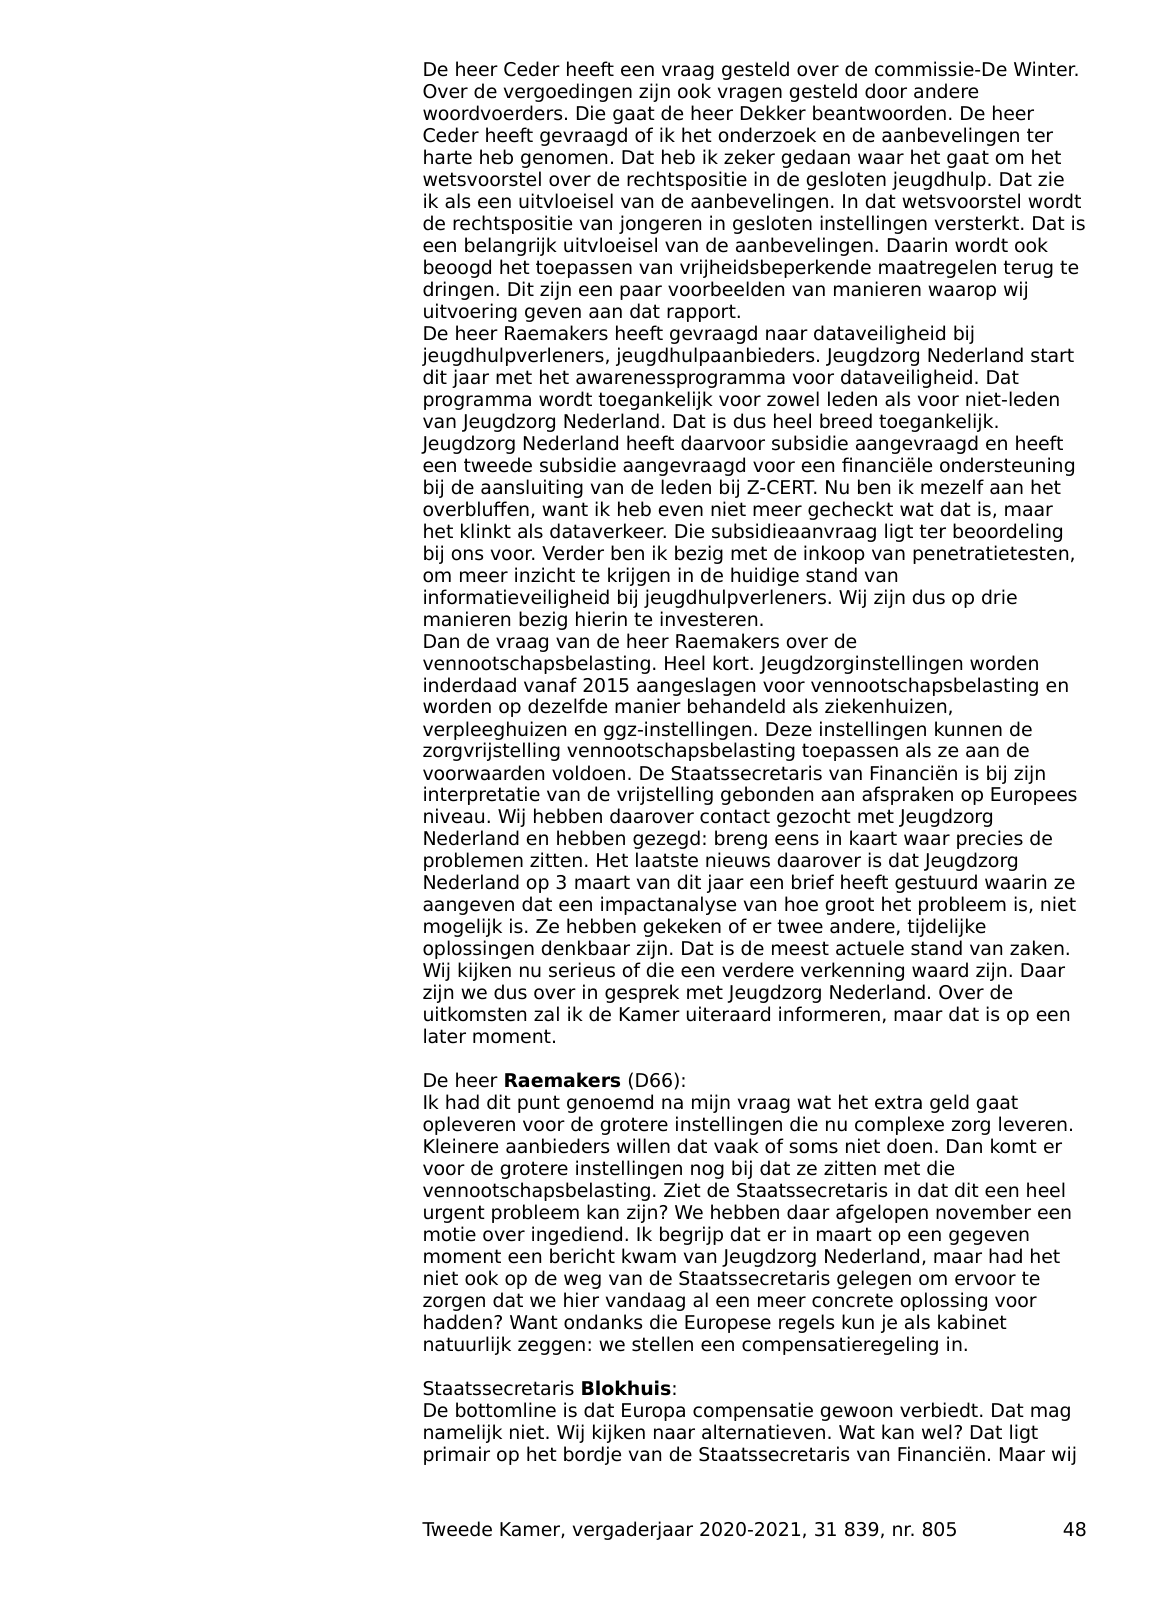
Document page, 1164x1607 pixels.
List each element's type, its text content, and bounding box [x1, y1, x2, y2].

text Staatssecretaris Blokhuis: [422, 1378, 1087, 1400]
text De heer Raemakers (D66): [422, 1070, 1087, 1092]
text De heer Ceder heeft een vraag gesteld over de commissie-De Winter. Over de vergoedingen zijn ook vragen gesteld door andere woordvoerders. Die gaat de heer Dekker beantwoorden. De heer Ceder heeft gevraagd of ik het onderzoek en de aanbevelingen ter harte heb genomen. Dat heb ik zeker gedaan waar het gaat om het wetsvoorstel over de rechtspositie in de gesloten jeugdhulp. Dat zie ik als een uitvloeisel van de aanbevelingen. In dat wetsvoorstel wordt de rechtspositie van jongeren in gesloten instellingen versterkt. Dat is een belangrijk uitvloeisel van de aanbevelingen. Daarin wordt ook beoogd het toepassen van vrijheidsbeperkende maatregelen terug te dringen. Dit zijn een paar voorbeelden van manieren waarop wij uitvoering geven aan dat rapport. [422, 59, 1087, 323]
text Ik had dit punt genoemd na mijn vraag wat het extra geld gaat opleveren voor de grotere instellingen die nu complexe zorg leveren. Kleinere aanbieders willen dat vaak of soms niet doen. Dan komt er voor de grotere instellingen nog bij dat ze zitten met die vennootschapsbelasting. Ziet de Staatssecretaris in dat dit een heel urgent probleem kan zijn? We hebben daar afgelopen november een motie over ingediend. Ik begrijp dat er in maart op een gegeven moment een bericht kwam van Jeugdzorg Nederland, maar had het niet ook op de weg van de Staatssecretaris gelegen om ervoor te zorgen dat we hier vandaag al een meer concrete oplossing voor hadden? Want ondanks die Europese regels kun je als kabinet natuurlijk zeggen: we stellen een compensatieregeling in. [422, 1092, 1087, 1356]
text De heer Raemakers heeft gevraagd naar dataveiligheid bij jeugdhulpverleners, jeugdhulpaanbieders. Jeugdzorg Nederland start dit jaar met het awarenessprogramma voor dataveiligheid. Dat programma wordt toegankelijk voor zowel leden als voor niet-leden van Jeugdzorg Nederland. Dat is dus heel breed toegankelijk. Jeugdzorg Nederland heeft daarvoor subsidie aangevraagd en heeft een tweede subsidie aangevraagd voor een financiële ondersteuning bij de aansluiting van de leden bij Z-CERT. Nu ben ik mezelf aan het overbluffen, want ik heb even niet meer gecheckt wat dat is, maar het klinkt als dataverkeer. Die subsidieaanvraag ligt ter beoordeling bij ons voor. Verder ben ik bezig met de inkoop van penetratietesten, om meer inzicht te krijgen in de huidige stand van informatieveiligheid bij jeugdhulpverleners. Wij zijn dus op drie manieren bezig hierin te investeren. [422, 323, 1087, 631]
text De bottomline is dat Europa compensatie gewoon verbiedt. Dat mag namelijk niet. Wij kijken naar alternatieven. Wat kan wel? Dat ligt primair op het bordje van de Staatssecretaris van Financiën. Maar wij [422, 1400, 1087, 1466]
text Dan de vraag van de heer Raemakers over de vennootschapsbelasting. Heel kort. Jeugdzorginstellingen worden inderdaad vanaf 2015 aangeslagen voor vennootschapsbelasting en worden op dezelfde manier behandeld als ziekenhuizen, verpleeghuizen en ggz-instellingen. Deze instellingen kunnen de zorgvrijstelling vennootschapsbelasting toepassen als ze aan de voorwaarden voldoen. De Staatssecretaris van Financiën is bij zijn interpretatie van de vrijstelling gebonden aan afspraken op Europees niveau. Wij hebben daarover contact gezocht met Jeugdzorg Nederland en hebben gezegd: breng eens in kaart waar precies de problemen zitten. Het laatste nieuws daarover is dat Jeugdzorg Nederland op 3 maart van dit jaar een brief heeft gestuurd waarin ze aangeven dat een impactanalyse van hoe groot het probleem is, niet mogelijk is. Ze hebben gekeken of er twee andere, tijdelijke oplossingen denkbaar zijn. Dat is de meest actuele stand van zaken. Wij kijken nu serieus of die een verdere verkenning waard zijn. Daar zijn we dus over in gesprek met Jeugdzorg Nederland. Over de uitkomsten zal ik de Kamer uiteraard informeren, maar dat is op een later moment. [422, 631, 1087, 1048]
